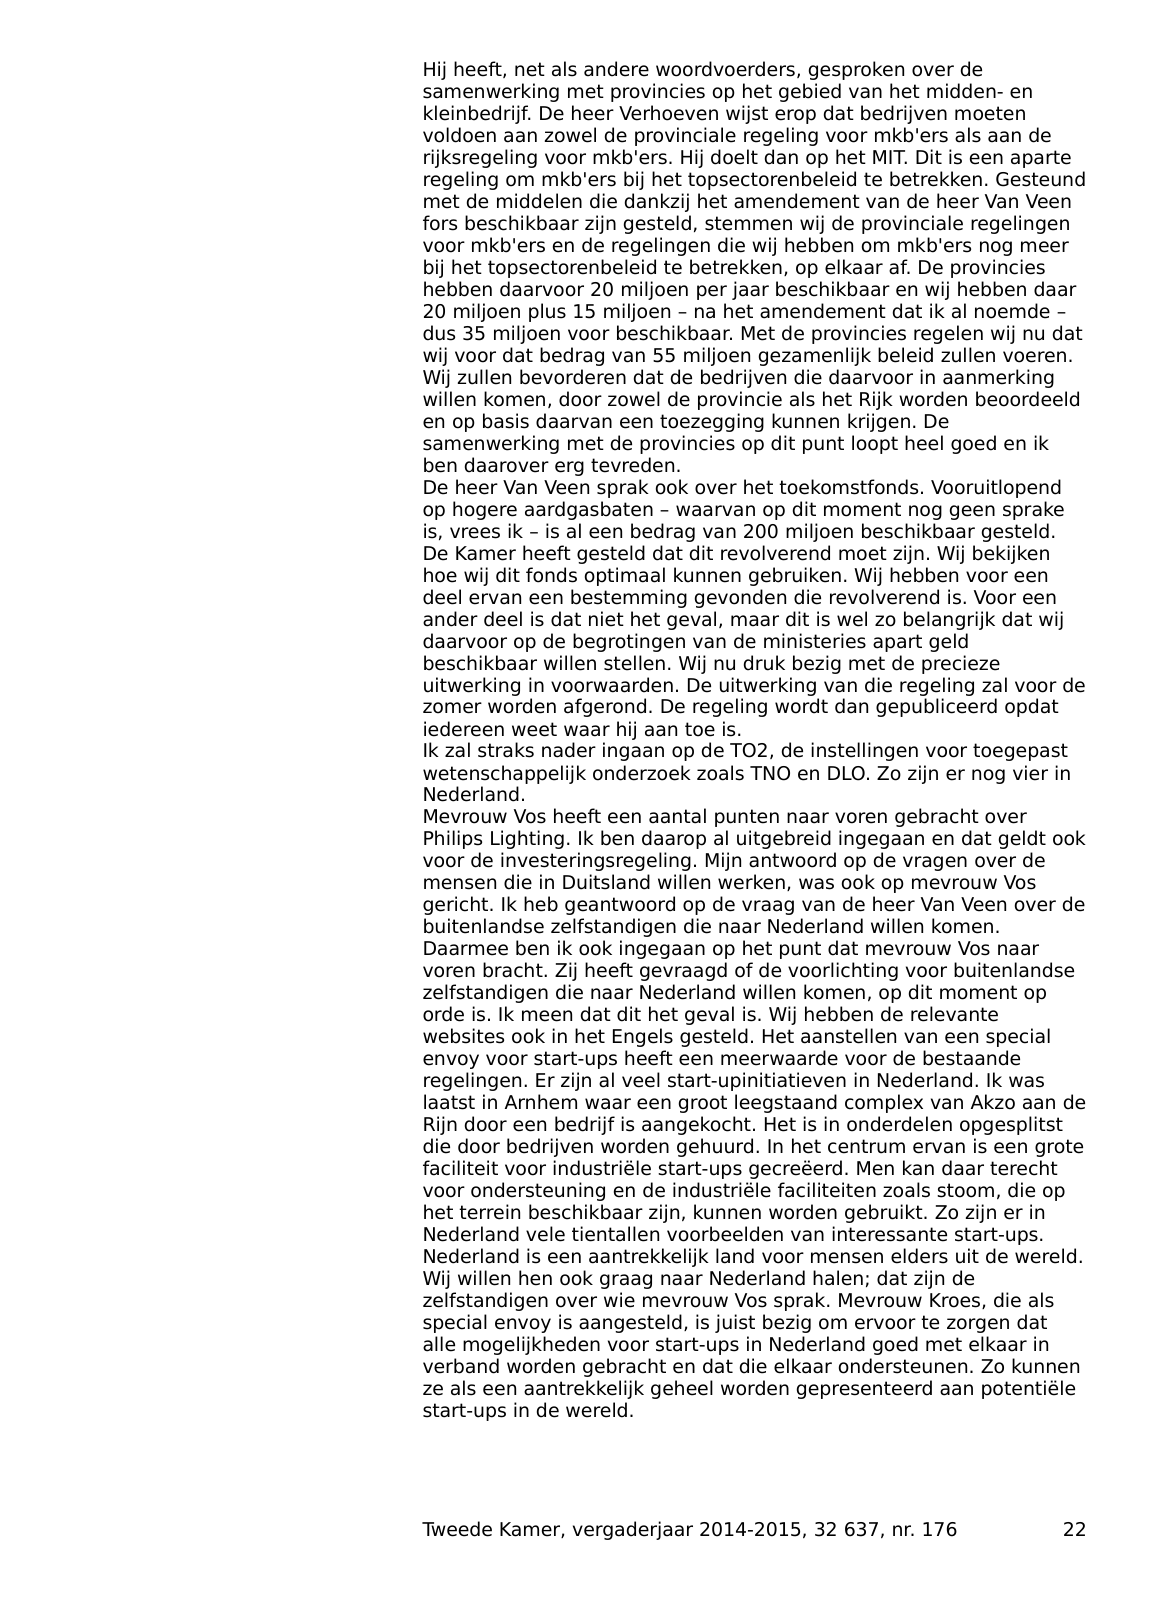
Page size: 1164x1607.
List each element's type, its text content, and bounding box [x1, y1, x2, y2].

text Ik zal straks nader ingaan op de TO2, de instellingen voor toegepast wetenschappelijk onderzoek zoals TNO en DLO. Zo zijn er nog vier in Nederland. [422, 740, 1087, 806]
text Hij heeft, net als andere woordvoerders, gesproken over de samenwerking met provincies op het gebied van het midden- en kleinbedrijf. De heer Verhoeven wijst erop dat bedrijven moeten voldoen aan zowel de provinciale regeling voor mkb'ers als aan de rijksregeling voor mkb'ers. Hij doelt dan op het MIT. Dit is een aparte regeling om mkb'ers bij het topsectorenbeleid te betrekken. Gesteund met de middelen die dankzij het amendement van de heer Van Veen fors beschikbaar zijn gesteld, stemmen wij de provinciale regelingen voor mkb'ers en de regelingen die wij hebben om mkb'ers nog meer bij het topsectorenbeleid te betrekken, op elkaar af. De provincies hebben daarvoor 20 miljoen per jaar beschikbaar en wij hebben daar 20 miljoen plus 15 miljoen – na het amendement dat ik al noemde – dus 35 miljoen voor beschikbaar. Met de provincies regelen wij nu dat wij voor dat bedrag van 55 miljoen gezamenlijk beleid zullen voeren. Wij zullen bevorderen dat de bedrijven die daarvoor in aanmerking willen komen, door zowel de provincie als het Rijk worden beoordeeld en op basis daarvan een toezegging kunnen krijgen. De samenwerking met de provincies op dit punt loopt heel goed en ik ben daarover erg tevreden. [422, 59, 1087, 477]
text De heer Van Veen sprak ook over het toekomstfonds. Vooruitlopend op hogere aardgasbaten – waarvan op dit moment nog geen sprake is, vrees ik – is al een bedrag van 200 miljoen beschikbaar gesteld. De Kamer heeft gesteld dat dit revolverend moet zijn. Wij bekijken hoe wij dit fonds optimaal kunnen gebruiken. Wij hebben voor een deel ervan een bestemming gevonden die revolverend is. Voor een ander deel is dat niet het geval, maar dit is wel zo belangrijk dat wij daarvoor op de begrotingen van de ministeries apart geld beschikbaar willen stellen. Wij nu druk bezig met de precieze uitwerking in voorwaarden. De uitwerking van die regeling zal voor de zomer worden afgerond. De regeling wordt dan gepubliceerd opdat iedereen weet waar hij aan toe is. [422, 477, 1087, 740]
text Nederland is een aantrekkelijk land voor mensen elders uit de wereld. Wij willen hen ook graag naar Nederland halen; dat zijn de zelfstandigen over wie mevrouw Vos sprak. Mevrouw Kroes, die als special envoy is aangesteld, is juist bezig om ervoor te zorgen dat alle mogelijkheden voor start-ups in Nederland goed met elkaar in verband worden gebracht en dat die elkaar ondersteunen. Zo kunnen ze als een aantrekkelijk geheel worden gepresenteerd aan potentiële start-ups in de wereld. [422, 1246, 1087, 1422]
text Mevrouw Vos heeft een aantal punten naar voren gebracht over Philips Lighting. Ik ben daarop al uitgebreid ingegaan en dat geldt ook voor de investeringsregeling. Mijn antwoord op de vragen over de mensen die in Duitsland willen werken, was ook op mevrouw Vos gericht. Ik heb geantwoord op de vraag van de heer Van Veen over de buitenlandse zelfstandigen die naar Nederland willen komen. Daarmee ben ik ook ingegaan op het punt dat mevrouw Vos naar voren bracht. Zij heeft gevraagd of de voorlichting voor buitenlandse zelfstandigen die naar Nederland willen komen, op dit moment op orde is. Ik meen dat dit het geval is. Wij hebben de relevante websites ook in het Engels gesteld. Het aanstellen van een special envoy voor start-ups heeft een meerwaarde voor de bestaande regelingen. Er zijn al veel start-upinitiatieven in Nederland. Ik was laatst in Arnhem waar een groot leegstaand complex van Akzo aan de Rijn door een bedrijf is aangekocht. Het is in onderdelen opgesplitst die door bedrijven worden gehuurd. In het centrum ervan is een grote faciliteit voor industriële start-ups gecreëerd. Men kan daar terecht voor ondersteuning en de industriële faciliteiten zoals stoom, die op het terrein beschikbaar zijn, kunnen worden gebruikt. Zo zijn er in Nederland vele tientallen voorbeelden van interessante start-ups. [422, 806, 1087, 1246]
